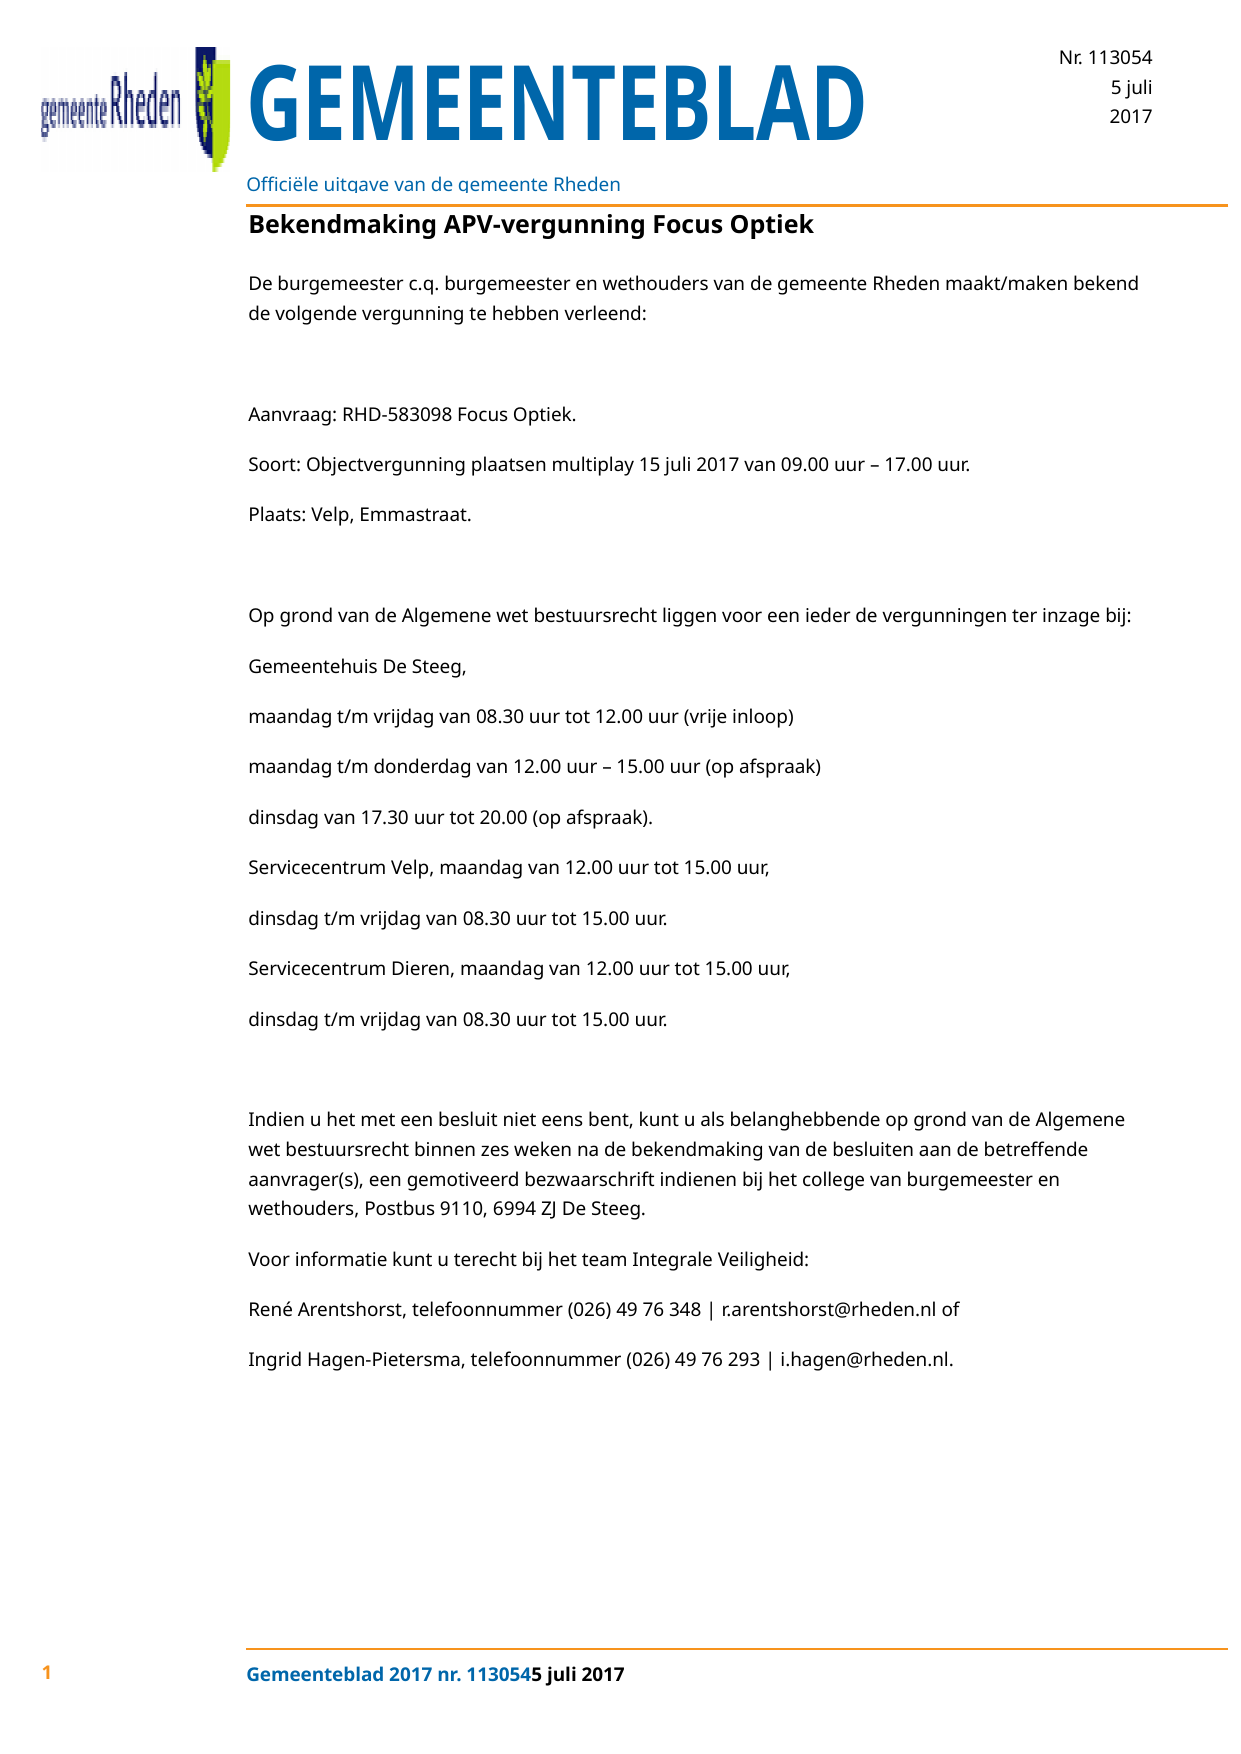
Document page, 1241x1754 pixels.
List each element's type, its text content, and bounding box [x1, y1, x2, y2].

text Servicecentrum Velp, maandag van 12.00 uur tot 15.00 uur, [248, 854, 1152, 880]
text Servicecentrum Dieren, maandag van 12.00 uur tot 15.00 uur, [248, 955, 1152, 981]
text maandag t/m vrijdag van 08.30 uur tot 12.00 uur (vrije inloop) [248, 703, 1152, 729]
text dinsdag van 17.30 uur tot 20.00 (op afspraak). [248, 804, 1152, 830]
text Op grond van de Algemene wet bestuursrecht liggen voor een ieder de vergunningen ter inzage bij: [248, 602, 1152, 628]
text dinsdag t/m vrijdag van 08.30 uur tot 15.00 uur. [248, 905, 1152, 931]
text Plaats: Velp, Emmastraat. [248, 502, 1152, 527]
picture [41, 47, 231, 172]
text Ingrid Hagen-Pietersma, telefoonnummer (026) 49 76 293 | i.hagen@rheden.nl. [248, 1347, 1152, 1372]
text Indien u het met een besluit niet eens bent, kunt u als belanghebbende op grond van de Algemene wet bestuursrecht binnen zes weken na de bekendmaking van de besluiten aan de betreffende aanvrager(s), een gemotiveerd bezwaarschrift indienen bij het college van burgemeester en wethouders, Postbus 9110, 6994 ZJ De Steeg. [248, 1107, 1152, 1221]
text René Arentshorst, telefoonnummer (026) 49 76 348 | r.arentshorst@rheden.nl of [248, 1296, 1152, 1322]
text Aanvraag: RHD-583098 Focus Optiek. [248, 401, 1152, 426]
text Bekendmaking APV-vergunning Focus Optiek [248, 207, 1152, 241]
text Gemeentehuis De Steeg, [248, 653, 1152, 678]
text Voor informatie kunt u terecht bij het team Integrale Veiligheid: [248, 1246, 1152, 1271]
text dinsdag t/m vrijdag van 08.30 uur tot 15.00 uur. [248, 1006, 1152, 1031]
text Soort: Objectvergunning plaatsen multiplay 15 juli 2017 van 09.00 uur – 17.00 uur. [248, 451, 1152, 477]
text maandag t/m donderdag van 12.00 uur – 15.00 uur (op afspraak) [248, 754, 1152, 779]
text De burgemeester c.q. burgemeester en wethouders van de gemeente Rheden maakt/maken bekend de volgende vergunning te hebben verleend: [248, 270, 1152, 326]
